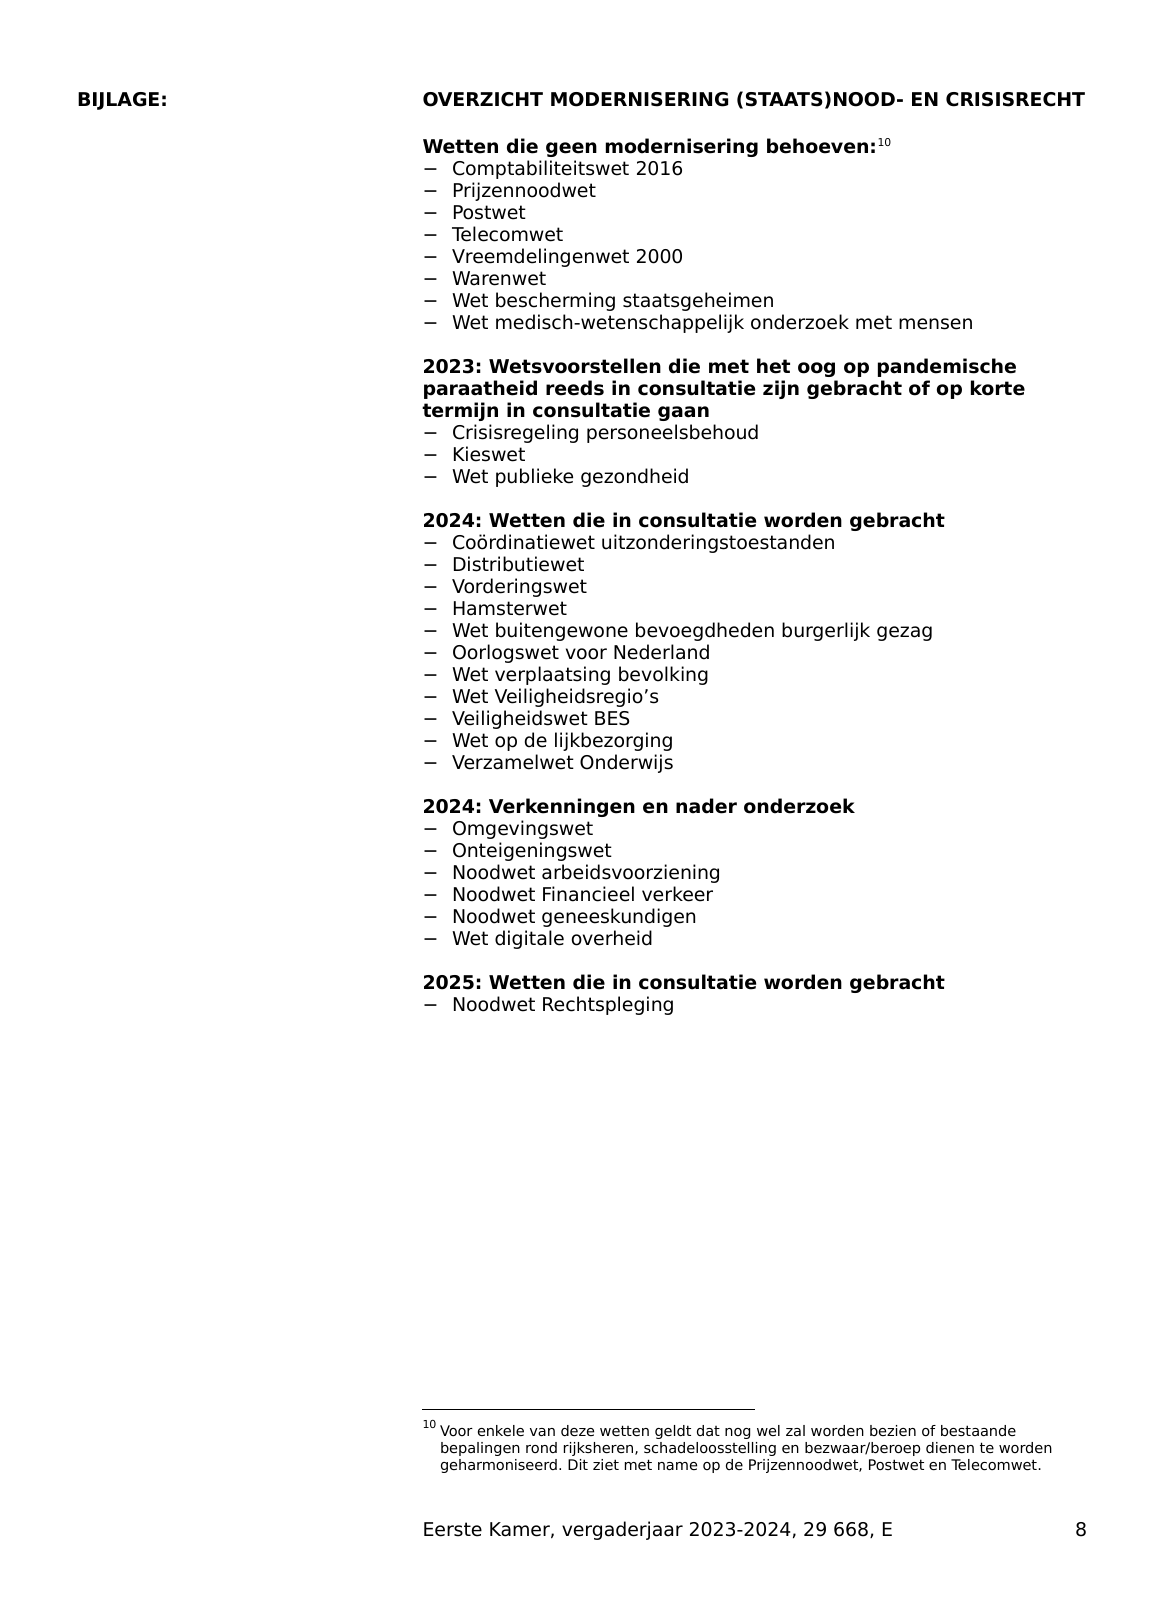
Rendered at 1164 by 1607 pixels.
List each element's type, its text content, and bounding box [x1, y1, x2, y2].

text − Noodwet Financieel verkeer [422, 884, 1087, 906]
text − Postwet [422, 202, 1087, 224]
text − Omgevingswet [422, 818, 1087, 840]
text Voor enkele van deze wetten geldt dat nog wel zal worden bezien of bestaande bepalingen rond rijksheren, schadeloosstelling en bezwaar/beroep dienen te worden geharmoniseerd. Dit ziet met name op de Prijzennoodwet, Postwet en Telecomwet. [422, 1418, 1087, 1474]
text − Noodwet Rechtspleging [422, 994, 1087, 1016]
subtitle BIJLAGE: OVERZICHT MODERNISERING (STAATS)NOOD- EN CRISISRECHT [77, 89, 1087, 111]
text − Hamsterwet [422, 598, 1087, 620]
text − Wet buitengewone bevoegdheden burgerlijk gezag [422, 620, 1087, 642]
text − Wet verplaatsing bevolking [422, 664, 1087, 686]
text − Crisisregeling personeelsbehoud [422, 422, 1087, 444]
text Wetten die geen modernisering behoeven: [422, 136, 1087, 158]
text − Veiligheidswet BES [422, 708, 1087, 730]
text − Wet Veiligheidsregio’s [422, 686, 1087, 708]
text − Telecomwet [422, 224, 1087, 246]
text − Wet publieke gezondheid [422, 466, 1087, 488]
text − Kieswet [422, 444, 1087, 466]
text − Vorderingswet [422, 576, 1087, 598]
text − Warenwet [422, 268, 1087, 290]
text − Vreemdelingenwet 2000 [422, 246, 1087, 268]
text − Comptabiliteitswet 2016 [422, 158, 1087, 180]
text − Wet bescherming staatsgeheimen [422, 290, 1087, 312]
text − Noodwet geneeskundigen [422, 906, 1087, 928]
text − Wet op de lijkbezorging [422, 730, 1087, 752]
text − Onteigeningswet [422, 840, 1087, 862]
text − Noodwet arbeidsvoorziening [422, 862, 1087, 884]
text − Prijzennoodwet [422, 180, 1087, 202]
text − Wet digitale overheid [422, 928, 1087, 950]
text 2024: Verkenningen en nader onderzoek [422, 796, 1087, 818]
text − Verzamelwet Onderwijs [422, 752, 1087, 774]
text − Wet medisch-wetenschappelijk onderzoek met mensen [422, 312, 1087, 334]
text − Distributiewet [422, 554, 1087, 576]
text 2023: Wetsvoorstellen die met het oog op pandemische paraatheid reeds in consultatie zijn gebracht of op korte termijn in consultatie gaan [422, 356, 1087, 422]
text − Oorlogswet voor Nederland [422, 642, 1087, 664]
text 2025: Wetten die in consultatie worden gebracht [422, 972, 1087, 994]
text − Coördinatiewet uitzonderingstoestanden [422, 532, 1087, 554]
text 2024: Wetten die in consultatie worden gebracht [422, 510, 1087, 532]
